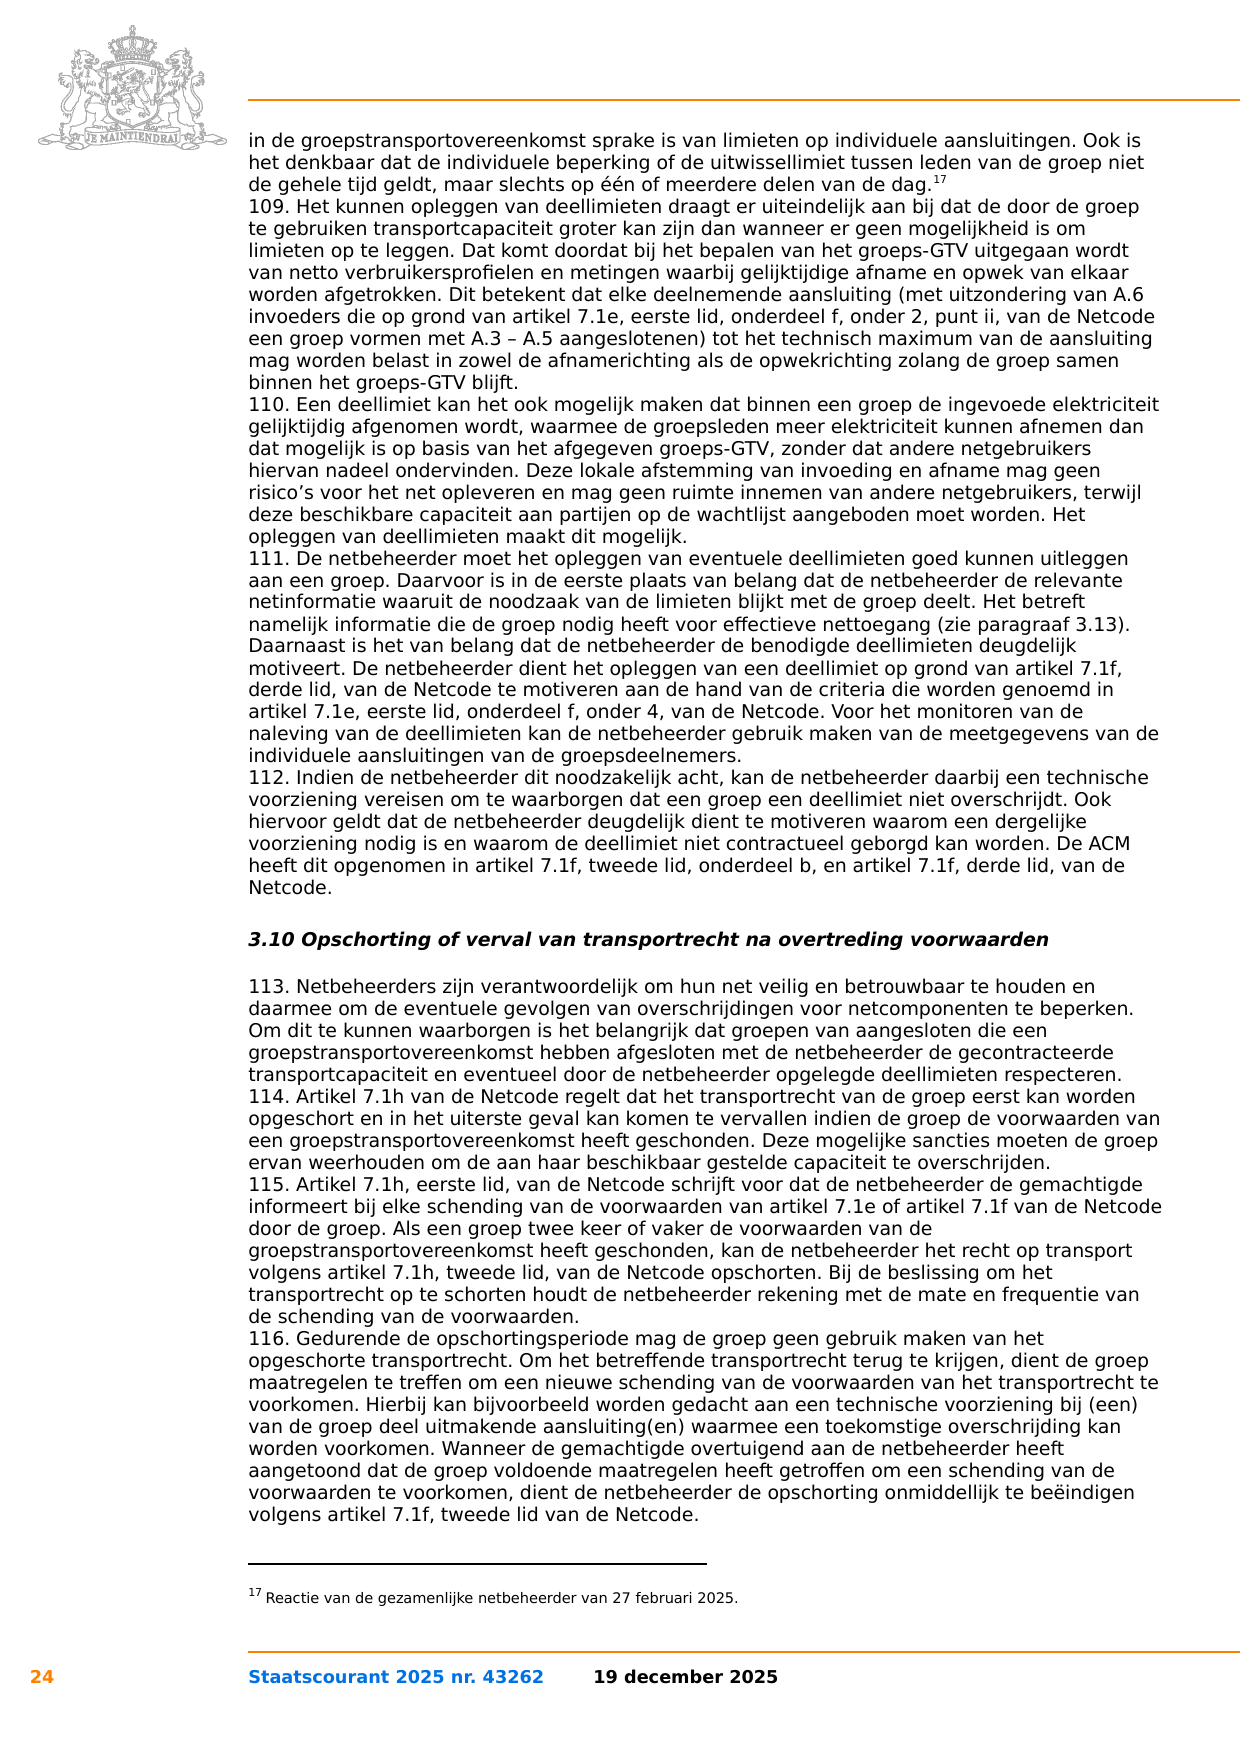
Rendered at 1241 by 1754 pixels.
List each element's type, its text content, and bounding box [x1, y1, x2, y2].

text 113. Netbeheerders zijn verantwoordelijk om hun net veilig en betrouwbaar te houden en daarmee om de eventuele gevolgen van overschrijdingen voor netcomponenten te beperken. Om dit te kunnen waarborgen is het belangrijk dat groepen van aangesloten die een groepstransportovereenkomst hebben afgesloten met de netbeheerder de gecontracteerde transportcapaciteit en eventueel door de netbeheerder opgelegde deellimieten respecteren. [248, 976, 1163, 1086]
text 111. De netbeheerder moet het opleggen van eventuele deellimieten goed kunnen uitleggen aan een groep. Daarvoor is in de eerste plaats van belang dat de netbeheerder de relevante netinformatie waaruit de noodzaak van de limieten blijkt met de groep deelt. Het betreft namelijk informatie die de groep nodig heeft voor effectieve nettoegang (zie paragraaf 3.13). Daarnaast is het van belang dat de netbeheerder de benodigde deellimieten deugdelijk motiveert. De netbeheerder dient het opleggen van een deellimiet op grond van artikel 7.1f, derde lid, van de Netcode te motiveren aan de hand van de criteria die worden genoemd in artikel 7.1e, eerste lid, onderdeel f, onder 4, van de Netcode. Voor het monitoren van de naleving van de deellimieten kan de netbeheerder gebruik maken van de meetgegevens van de individuele aansluitingen van de groepsdeelnemers. [248, 547, 1163, 767]
text 115. Artikel 7.1h, eerste lid, van de Netcode schrijft voor dat de netbeheerder de gemachtigde informeert bij elke schending van de voorwaarden van artikel 7.1e of artikel 7.1f van de Netcode door de groep. Als een groep twee keer of vaker de voorwaarden van de groepstransportovereenkomst heeft geschonden, kan de netbeheerder het recht op transport volgens artikel 7.1h, tweede lid, van de Netcode opschorten. Bij de beslissing om het transportrecht op te schorten houdt de netbeheerder rekening met de mate en frequentie van de schending van de voorwaarden. [248, 1174, 1163, 1328]
text 112. Indien de netbeheerder dit noodzakelijk acht, kan de netbeheerder daarbij een technische voorziening vereisen om te waarborgen dat een groep een deellimiet niet overschrijdt. Ook hiervoor geldt dat de netbeheerder deugdelijk dient te motiveren waarom een dergelijke voorziening nodig is en waarom de deellimiet niet contractueel geborgd kan worden. De ACM heeft dit opgenomen in artikel 7.1f, tweede lid, onderdeel b, en artikel 7.1f, derde lid, van de Netcode. [248, 767, 1163, 899]
text in de groepstransportovereenkomst sprake is van limieten op individuele aansluitingen. Ook is het denkbaar dat de individuele beperking of de uitwissellimiet tussen leden van de groep niet de gehele tijd geldt, maar slechts op één of meerdere delen van de dag. [248, 130, 1163, 196]
text 114. Artikel 7.1h van de Netcode regelt dat het transportrecht van de groep eerst kan worden opgeschort en in het uiterste geval kan komen te vervallen indien de groep de voorwaarden van een groepstransportovereenkomst heeft geschonden. Deze mogelijke sancties moeten de groep ervan weerhouden om de aan haar beschikbaar gestelde capaciteit te overschrijden. [248, 1086, 1163, 1174]
text 116. Gedurende de opschortingsperiode mag de groep geen gebruik maken van het opgeschorte transportrecht. Om het betreffende transportrecht terug te krijgen, dient de groep maatregelen te treffen om een nieuwe schending van de voorwaarden van het transportrecht te voorkomen. Hierbij kan bijvoorbeeld worden gedacht aan een technische voorziening bij (een) van de groep deel uitmakende aansluiting(en) waarmee een toekomstige overschrijding kan worden voorkomen. Wanneer de gemachtigde overtuigend aan de netbeheerder heeft aangetoond dat de groep voldoende maatregelen heeft getroffen om een schending van de voorwaarden te voorkomen, dient de netbeheerder de opschorting onmiddellijk te beëindigen volgens artikel 7.1f, tweede lid van de Netcode. [248, 1328, 1163, 1526]
picture [38, 25, 227, 150]
text 109. Het kunnen opleggen van deellimieten draagt er uiteindelijk aan bij dat de door de groep te gebruiken transportcapaciteit groter kan zijn dan wanneer er geen mogelijkheid is om limieten op te leggen. Dat komt doordat bij het bepalen van het groeps-GTV uitgegaan wordt van netto verbruikersprofielen en metingen waarbij gelijktijdige afname en opwek van elkaar worden afgetrokken. Dit betekent dat elke deelnemende aansluiting (met uitzondering van A.6 invoeders die op grond van artikel 7.1e, eerste lid, onderdeel f, onder 2, punt ii, van de Netcode een groep vormen met A.3 – A.5 aangeslotenen) tot het technisch maximum van de aansluiting mag worden belast in zowel de afnamerichting als de opwekrichting zolang de groep samen binnen het groeps-GTV blijft. [248, 196, 1163, 394]
subtitle 3.10 Opschorting of verval van transportrecht na overtreding voorwaarden [248, 929, 1163, 951]
text 110. Een deellimiet kan het ook mogelijk maken dat binnen een groep de ingevoede elektriciteit gelijktijdig afgenomen wordt, waarmee de groepsleden meer elektriciteit kunnen afnemen dan dat mogelijk is op basis van het afgegeven groeps-GTV, zonder dat andere netgebruikers hiervan nadeel ondervinden. Deze lokale afstemming van invoeding en afname mag geen risico’s voor het net opleveren en mag geen ruimte innemen van andere netgebruikers, terwijl deze beschikbare capaciteit aan partijen op de wachtlijst aangeboden moet worden. Het opleggen van deellimieten maakt dit mogelijk. [248, 394, 1163, 547]
text Reactie van de gezamenlijke netbeheerder van 27 februari 2025. [248, 1586, 1163, 1608]
